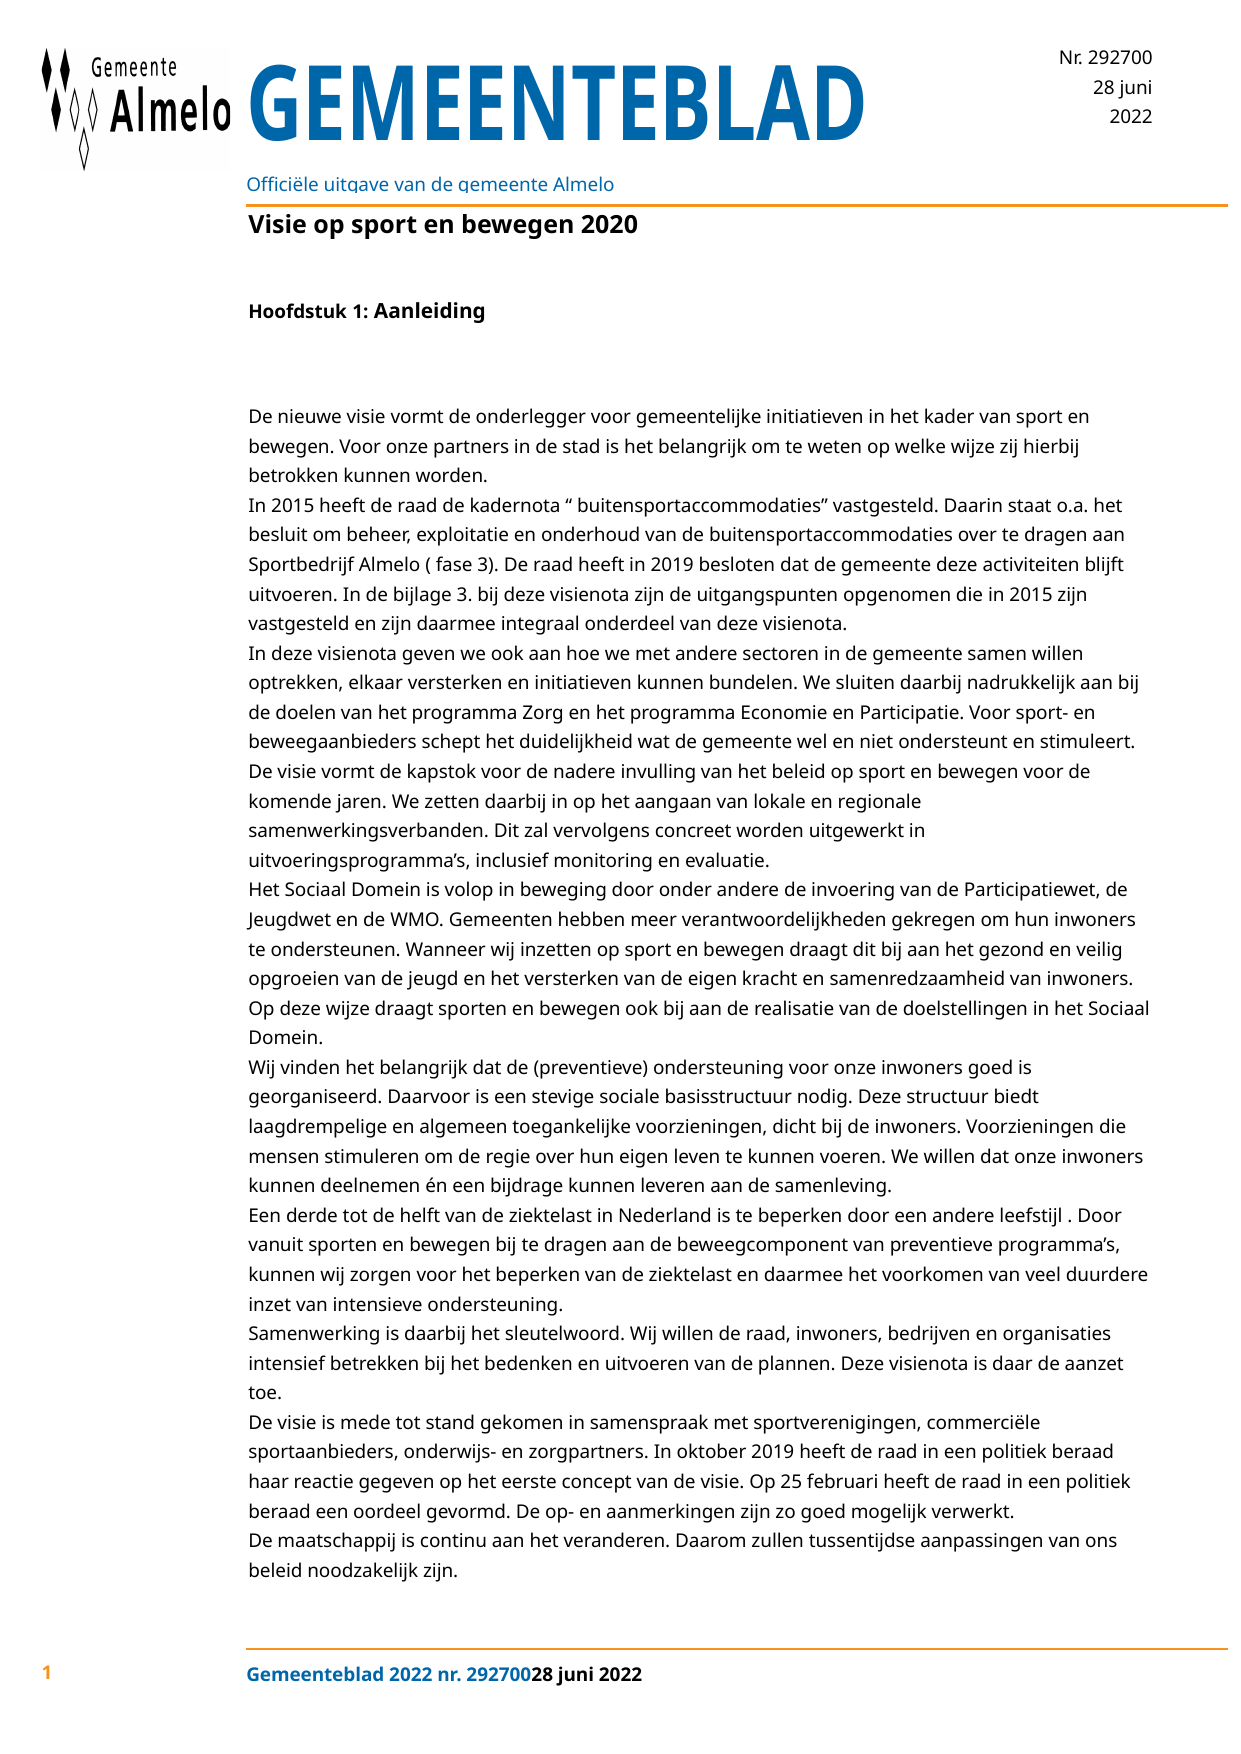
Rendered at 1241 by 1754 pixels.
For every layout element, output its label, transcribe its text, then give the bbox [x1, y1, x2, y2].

text De nieuwe visie vormt de onderlegger voor gemeentelijke initiatieven in het kader van sport en bewegen. Voor onze partners in de stad is het belangrijk om te weten op welke wijze zij hierbij betrokken kunnen worden. [248, 403, 1152, 488]
text De visie is mede tot stand gekomen in samenspraak met sportverenigingen, commerciële sportaanbieders, onderwijs- en zorgpartners. In oktober 2019 heeft de raad in een politiek beraad haar reactie gegeven op het eerste concept van de visie. Op 25 februari heeft de raad in een politiek beraad een oordeel gevormd. De op- en aanmerkingen zijn zo goed mogelijk verwerkt. [248, 1409, 1152, 1524]
text De maatschappij is continu aan het veranderen. Daarom zullen tussentijdse aanpassingen van ons beleid noodzakelijk zijn. [248, 1527, 1152, 1583]
text Een derde tot de helft van de ziektelast in Nederland is te beperken door een andere leefstijl . Door vanuit sporten en bewegen bij te dragen aan de beweegcomponent van preventieve programma’s, kunnen wij zorgen voor het beperken van de ziektelast en daarmee het voorkomen van veel duurdere inzet van intensieve ondersteuning. [248, 1202, 1152, 1317]
text Wij vinden het belangrijk dat de (preventieve) ondersteuning voor onze inwoners goed is georganiseerd. Daarvoor is een stevige sociale basisstructuur nodig. Deze structuur biedt laagdrempelige en algemeen toegankelijke voorzieningen, dicht bij de inwoners. Voorzieningen die mensen stimuleren om de regie over hun eigen leven te kunnen voeren. We willen dat onze inwoners kunnen deelnemen én een bijdrage kunnen leveren aan de samenleving. [248, 1054, 1152, 1198]
picture [41, 47, 231, 172]
text De visie vormt de kapstok voor de nadere invulling van het beleid op sport en bewegen voor de komende jaren. We zetten daarbij in op het aangaan van lokale en regionale samenwerkingsverbanden. Dit zal vervolgens concreet worden uitgewerkt in uitvoeringsprogramma’s, inclusief monitoring en evaluatie. [248, 758, 1152, 873]
text In 2015 heeft de raad de kadernota “ buitensportaccommodaties” vastgesteld. Daarin staat o.a. het besluit om beheer, exploitatie en onderhoud van de buitensportaccommodaties over te dragen aan Sportbedrijf Almelo ( fase 3). De raad heeft in 2019 besloten dat de gemeente deze activiteiten blijft uitvoeren. In de bijlage 3. bij deze visienota zijn de uitgangspunten opgenomen die in 2015 zijn vastgesteld en zijn daarmee integraal onderdeel van deze visienota. [248, 492, 1152, 636]
text Hoofdstuk 1: Aanleiding [248, 296, 1152, 324]
text Het Sociaal Domein is volop in beweging door onder andere de invoering van de Participatiewet, de Jeugdwet en de WMO. Gemeenten hebben meer verantwoordelijkheden gekregen om hun inwoners te ondersteunen. Wanneer wij inzetten op sport en bewegen draagt dit bij aan het gezond en veilig opgroeien van de jeugd en het versterken van de eigen kracht en samenredzaamheid van inwoners. Op deze wijze draagt sporten en bewegen ook bij aan de realisatie van de doelstellingen in het Sociaal Domein. [248, 877, 1152, 1050]
text Visie op sport en bewegen 2020 [248, 207, 1152, 241]
text In deze visienota geven we ook aan hoe we met andere sectoren in de gemeente samen willen optrekken, elkaar versterken en initiatieven kunnen bundelen. We sluiten daarbij nadrukkelijk aan bij de doelen van het programma Zorg en het programma Economie en Participatie. Voor sport- en beweegaanbieders schept het duidelijkheid wat de gemeente wel en niet ondersteunt en stimuleert. [248, 640, 1152, 754]
text Samenwerking is daarbij het sleutelwoord. Wij willen de raad, inwoners, bedrijven en organisaties intensief betrekken bij het bedenken en uitvoeren van de plannen. Deze visienota is daar de aanzet toe. [248, 1320, 1152, 1405]
